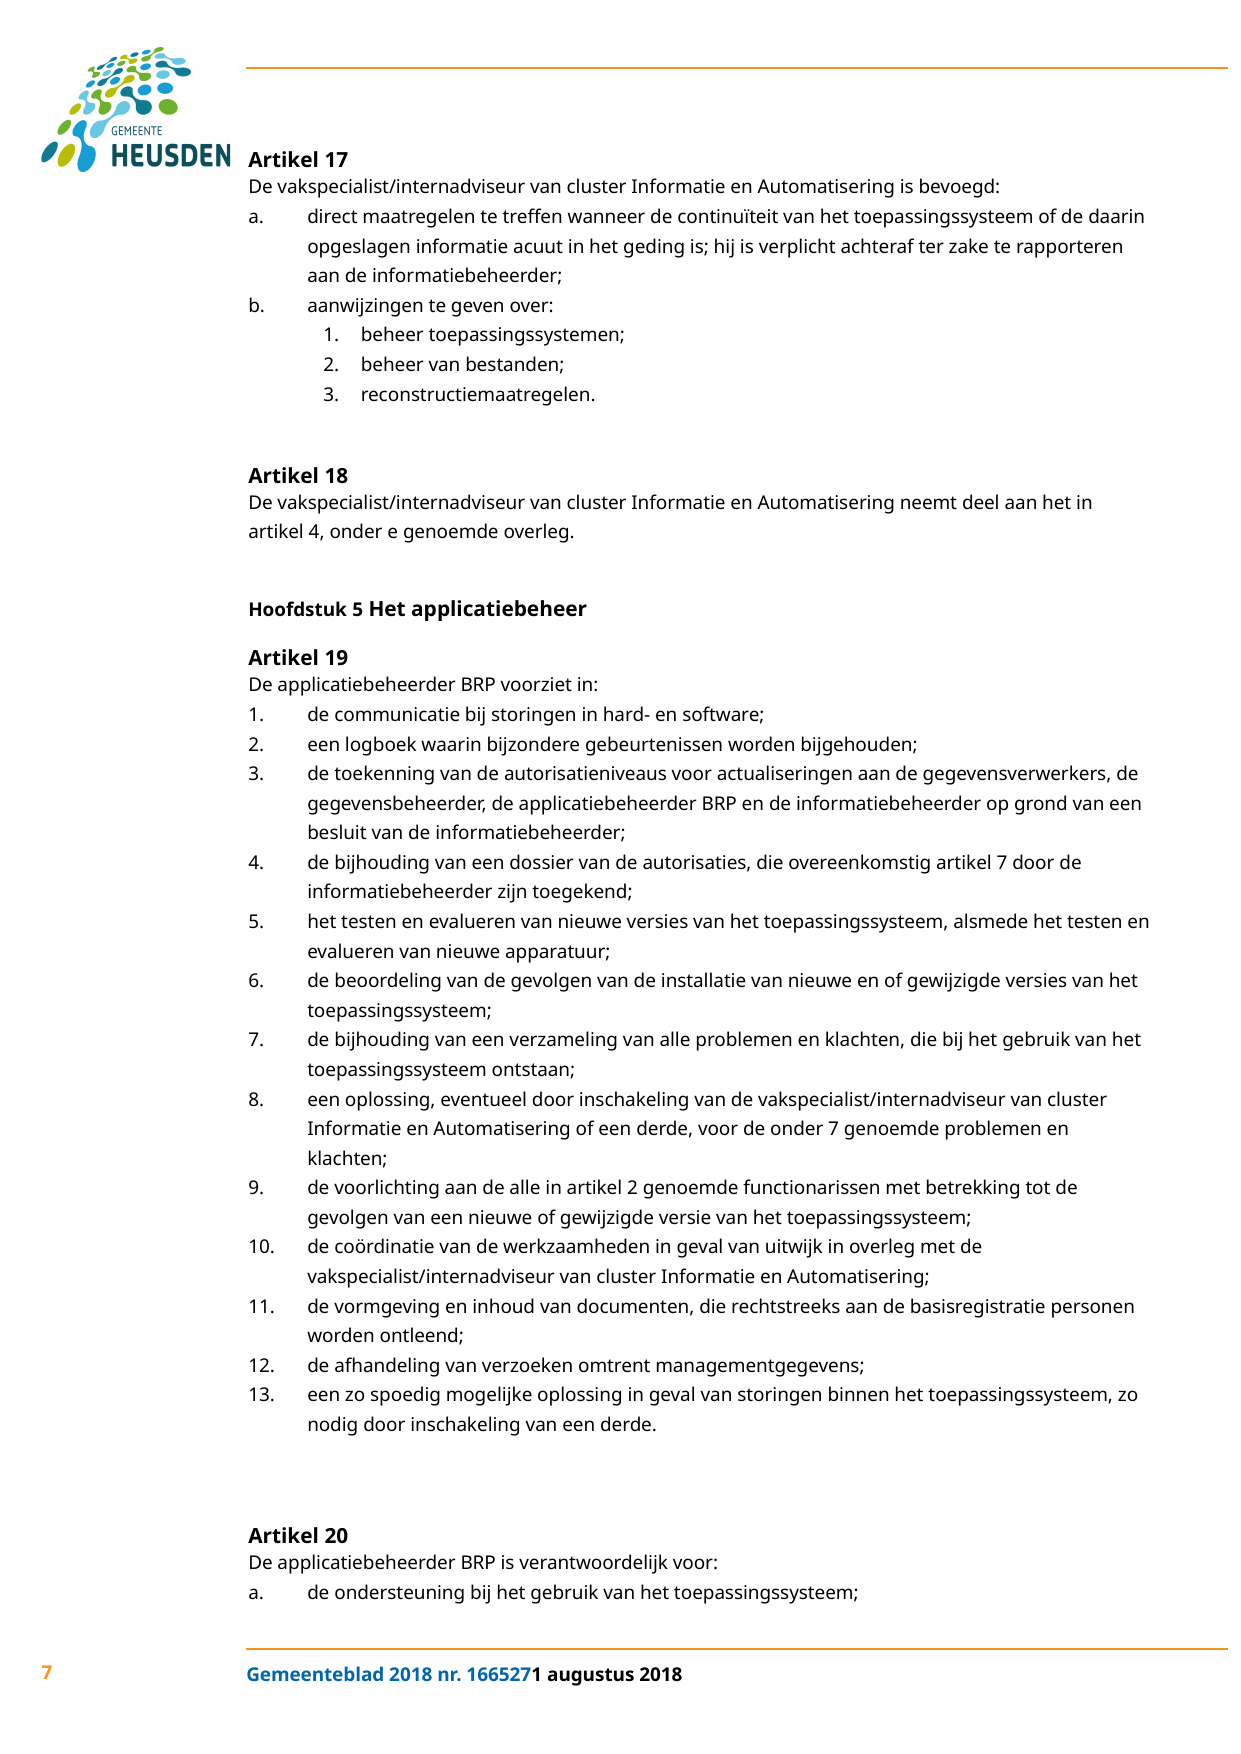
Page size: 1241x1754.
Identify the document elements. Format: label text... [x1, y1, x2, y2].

text De vakspecialist/internadviseur van cluster Informatie en Automatisering neemt deel aan het in artikel 4, onder e genoemde overleg. [248, 489, 1152, 544]
text De vakspecialist/internadviseur van cluster Informatie en Automatisering is bevoegd: [248, 174, 1152, 199]
list de voorlichting aan de alle in artikel 2 genoemde functionarissen met betrekking tot de gevolgen van een nieuwe of gewijzigde versie van het toepassingssysteem; [248, 1174, 1152, 1230]
list een logboek waarin bijzondere gebeurtenissen worden bijgehouden; [248, 731, 1152, 757]
list reconstructiemaatregelen. [323, 381, 1152, 406]
list beheer toepassingssystemen; [323, 322, 1152, 347]
list de afhandeling van verzoeken omtrent managementgegevens; [248, 1352, 1152, 1378]
text Artikel 20 [248, 1521, 1152, 1549]
text De applicatiebeheerder BRP is verantwoordelijk voor: [248, 1549, 1152, 1575]
list de ondersteuning bij het gebruik van het toepassingssysteem; [248, 1579, 1152, 1604]
list de bijhouding van een verzameling van alle problemen en klachten, die bij het gebruik van het toepassingssysteem ontstaan; [248, 1027, 1152, 1082]
list de bijhouding van een dossier van de autorisaties, die overeenkomstig artikel 7 door de informatiebeheerder zijn toegekend; [248, 849, 1152, 904]
list beheer van bestanden; [323, 351, 1152, 377]
text De applicatiebeheerder BRP voorziet in: [248, 672, 1152, 697]
list de vormgeving en inhoud van documenten, die rechtstreeks aan de basisregistratie personen worden ontleend; [248, 1293, 1152, 1348]
text Artikel 18 [248, 461, 1152, 489]
list direct maatregelen te treffen wanneer de continuïteit van het toepassingssysteem of de daarin opgeslagen informatie acuut in het geding is; hij is verplicht achteraf ter zake te rapporteren aan de informatiebeheerder; [248, 203, 1152, 288]
list de toekenning van de autorisatieniveaus voor actualiseringen aan de gegevensverwerkers, de gegevensbeheerder, de applicatiebeheerder BRP en de informatiebeheerder op grond van een besluit van de informatiebeheerder; [248, 760, 1152, 845]
picture [41, 47, 231, 172]
text Artikel 19 [248, 643, 1152, 672]
list een oplossing, eventueel door inschakeling van de vakspecialist/internadviseur van cluster Informatie en Automatisering of een derde, voor de onder 7 genoemde problemen en klachten; [248, 1086, 1152, 1171]
list de beoordeling van de gevolgen van de installatie van nieuwe en of gewijzigde versies van het toepassingssysteem; [248, 967, 1152, 1023]
text Hoofdstuk 5 Het applicatiebeheer [248, 594, 1152, 622]
list de communicatie bij storingen in hard- en software; [248, 701, 1152, 727]
list aanwijzingen te geven over: [248, 292, 1152, 318]
text Artikel 17 [248, 145, 1152, 174]
list de coördinatie van de werkzaamheden in geval van uitwijk in overleg met de vakspecialist/internadviseur van cluster Informatie en Automatisering; [248, 1234, 1152, 1289]
list een zo spoedig mogelijke oplossing in geval van storingen binnen het toepassingssysteem, zo nodig door inschakeling van een derde. [248, 1382, 1152, 1437]
list het testen en evalueren van nieuwe versies van het toepassingssysteem, alsmede het testen en evalueren van nieuwe apparatuur; [248, 908, 1152, 964]
